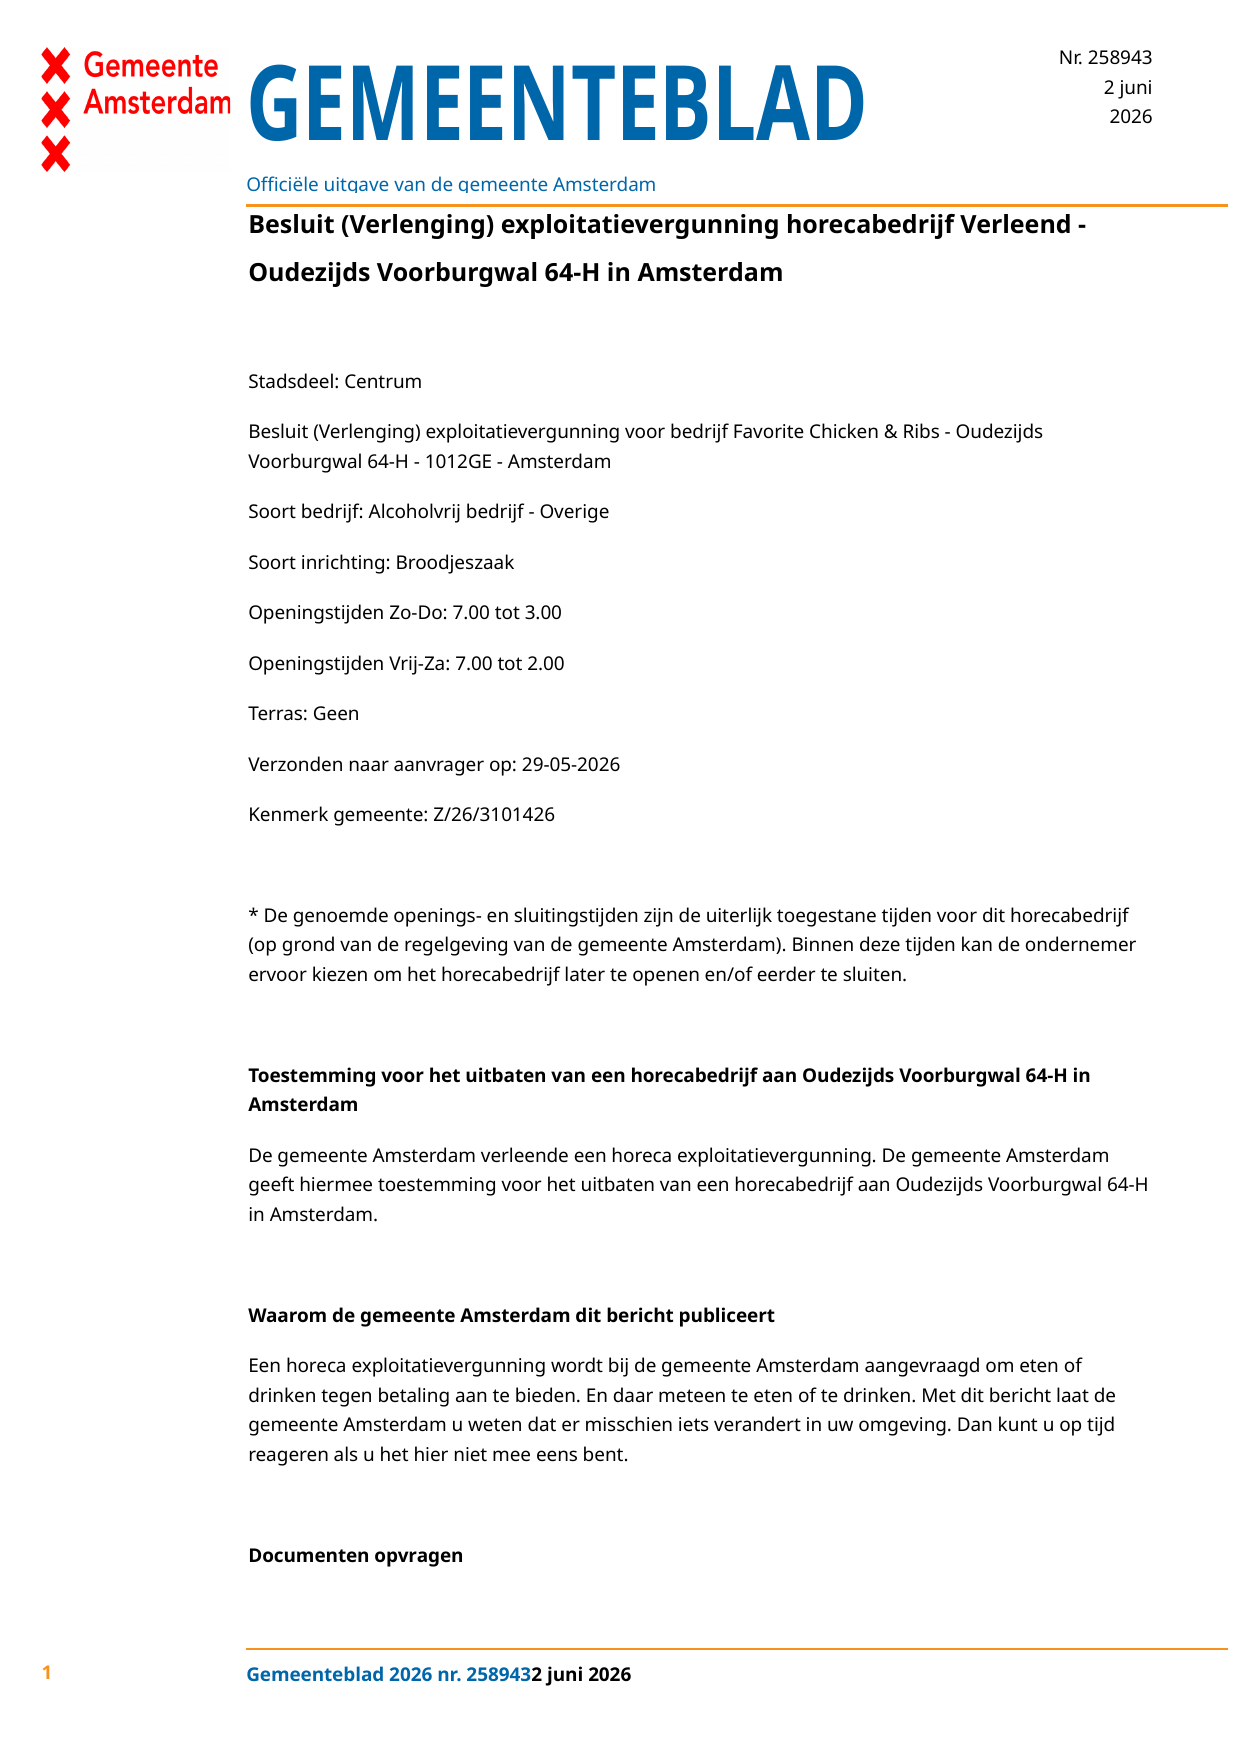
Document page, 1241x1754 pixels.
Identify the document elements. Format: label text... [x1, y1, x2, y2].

text Besluit (Verlenging) exploitatievergunning voor bedrijf Favorite Chicken & Ribs - Oudezijds Voorburgwal 64-H - 1012GE - Amsterdam [248, 419, 1152, 474]
text Besluit (Verlenging) exploitatievergunning horecabedrijf Verleend - Oudezijds Voorburgwal 64-H in Amsterdam [248, 207, 1152, 288]
text Stadsdeel: Centrum [248, 368, 1152, 394]
text Openingstijden Vrij-Za: 7.00 tot 2.00 [248, 650, 1152, 676]
text Soort bedrijf: Alcoholvrij bedrijf - Overige [248, 499, 1152, 524]
text Waarom de gemeente Amsterdam dit bericht publiceert [248, 1302, 1152, 1328]
text * De genoemde openings- en sluitingstijden zijn de uiterlijk toegestane tijden voor dit horecabedrijf (op grond van de regelgeving van de gemeente Amsterdam). Binnen deze tijden kan de ondernemer ervoor kiezen om het horecabedrijf later te openen en/of eerder te sluiten. [248, 902, 1152, 987]
text Toestemming voor het uitbaten van een horecabedrijf aan Oudezijds Voorburgwal 64-H in Amsterdam [248, 1062, 1152, 1117]
text Documenten opvragen [248, 1542, 1152, 1568]
text De gemeente Amsterdam verleende een horeca exploitatievergunning. De gemeente Amsterdam geeft hiermee toestemming voor het uitbaten van een horecabedrijf aan Oudezijds Voorburgwal 64-H in Amsterdam. [248, 1142, 1152, 1227]
text Openingstijden Zo-Do: 7.00 tot 3.00 [248, 599, 1152, 625]
text Terras: Geen [248, 700, 1152, 726]
picture [41, 47, 231, 172]
text Kenmerk gemeente: Z/26/3101426 [248, 801, 1152, 827]
text Een horeca exploitatievergunning wordt bij de gemeente Amsterdam aangevraagd om eten of drinken tegen betaling aan te bieden. En daar meteen te eten of te drinken. Met dit bericht laat de gemeente Amsterdam u weten dat er misschien iets verandert in uw omgeving. Dan kunt u op tijd reageren als u het hier niet mee eens bent. [248, 1352, 1152, 1467]
text Verzonden naar aanvrager op: 29-05-2026 [248, 751, 1152, 777]
text Soort inrichting: Broodjeszaak [248, 549, 1152, 575]
